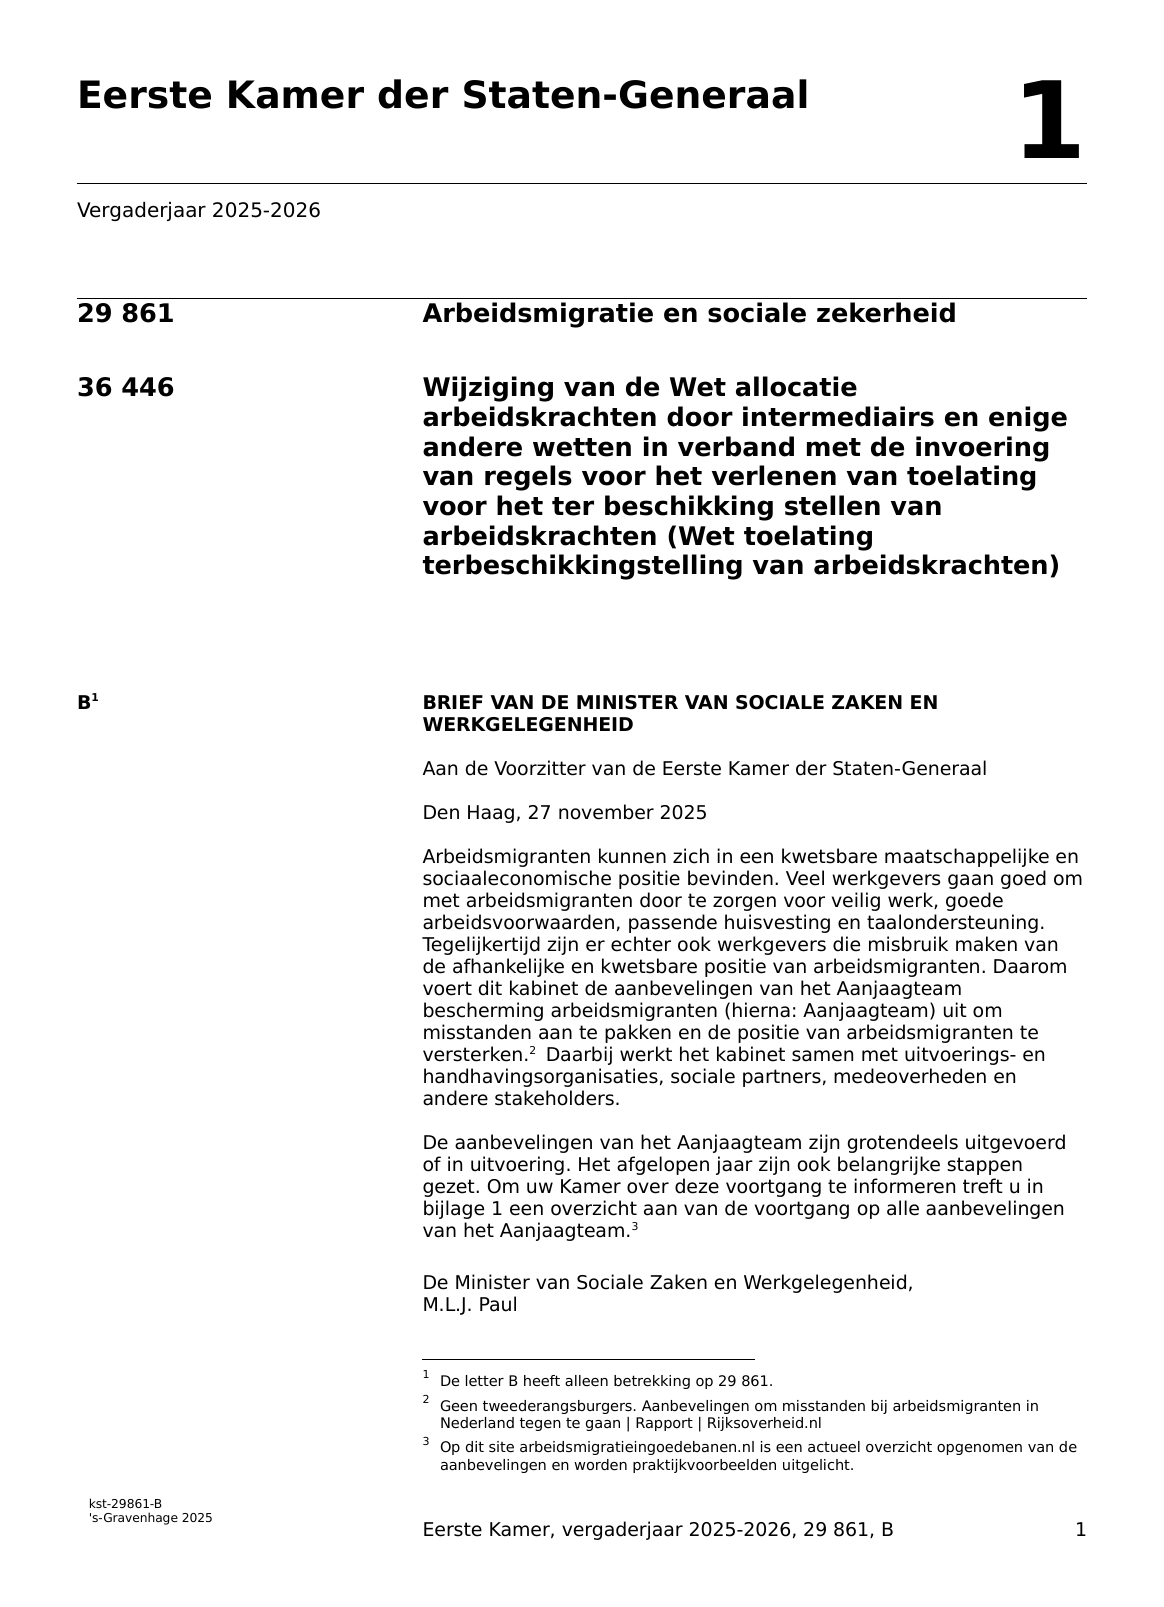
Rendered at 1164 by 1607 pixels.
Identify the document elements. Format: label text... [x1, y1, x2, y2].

text Aan de Voorzitter van de Eerste Kamer der Staten-Generaal [422, 758, 1087, 780]
subtitle 36 446 Wijziging van de Wet allocatie arbeidskrachten door intermediairs en enige andere wetten in verband met de invoering van regels voor het verlenen van toelating voor het ter beschikking stellen van arbeidskrachten (Wet toelating terbeschikkingstelling van arbeidskrachten) [77, 373, 1087, 581]
text Den Haag, 27 november 2025 [422, 802, 1087, 824]
text De Minister van Sociale Zaken en Werkgelegenheid, M.L.J. Paul [422, 1272, 1087, 1316]
table_header 1 [886, 59, 1087, 183]
text Arbeidsmigranten kunnen zich in een kwetsbare maatschappelijke en sociaaleconomische positie bevinden. Veel werkgevers gaan goed om met arbeidsmigranten door te zorgen voor veilig werk, goede arbeidsvoorwaarden, passende huisvesting en taalondersteuning. Tegelijkertijd zijn er echter ook werkgevers die misbruik maken van de afhankelijke en kwetsbare positie van arbeidsmigranten. Daarom voert dit kabinet de aanbevelingen van het Aanjaagteam bescherming arbeidsmigranten (hierna: Aanjaagteam) uit om misstanden aan te pakken en de positie van arbeidsmigranten te versterken. Daarbij werkt het kabinet samen met uitvoerings- en handhavingsorganisaties, sociale partners, medeoverheden en andere stakeholders. [422, 846, 1087, 1110]
text Geen tweederangsburgers. Aanbevelingen om misstanden bij arbeidsmigranten in Nederland tegen te gaan | Rapport | Rijksoverheid.nl [422, 1393, 1087, 1432]
subtitle 29 861 Arbeidsmigratie en sociale zekerheid [77, 299, 1087, 329]
table_header Eerste Kamer der Staten-Generaal [77, 59, 886, 183]
subtitle B BRIEF VAN DE MINISTER VAN SOCIALE ZAKEN EN WERKGELEGENHEID [77, 692, 1087, 736]
table_cell Vergaderjaar 2025-2026 [77, 184, 1087, 298]
text De aanbevelingen van het Aanjaagteam zijn grotendeels uitgevoerd of in uitvoering. Het afgelopen jaar zijn ook belangrijke stappen gezet. Om uw Kamer over deze voortgang te informeren treft u in bijlage 1 een overzicht aan van de voortgang op alle aanbevelingen van het Aanjaagteam. [422, 1132, 1087, 1242]
text 's-Gravenhage 2025 [88, 1511, 323, 1525]
text Op dit site arbeidsmigratieingoedebanen.nl is een actueel overzicht opgenomen van de aanbevelingen en worden praktijkvoorbeelden uitgelicht. [422, 1435, 1087, 1474]
text kst-29861-B [88, 1497, 323, 1511]
text De letter B heeft alleen betrekking op 29 861. [422, 1368, 1087, 1391]
